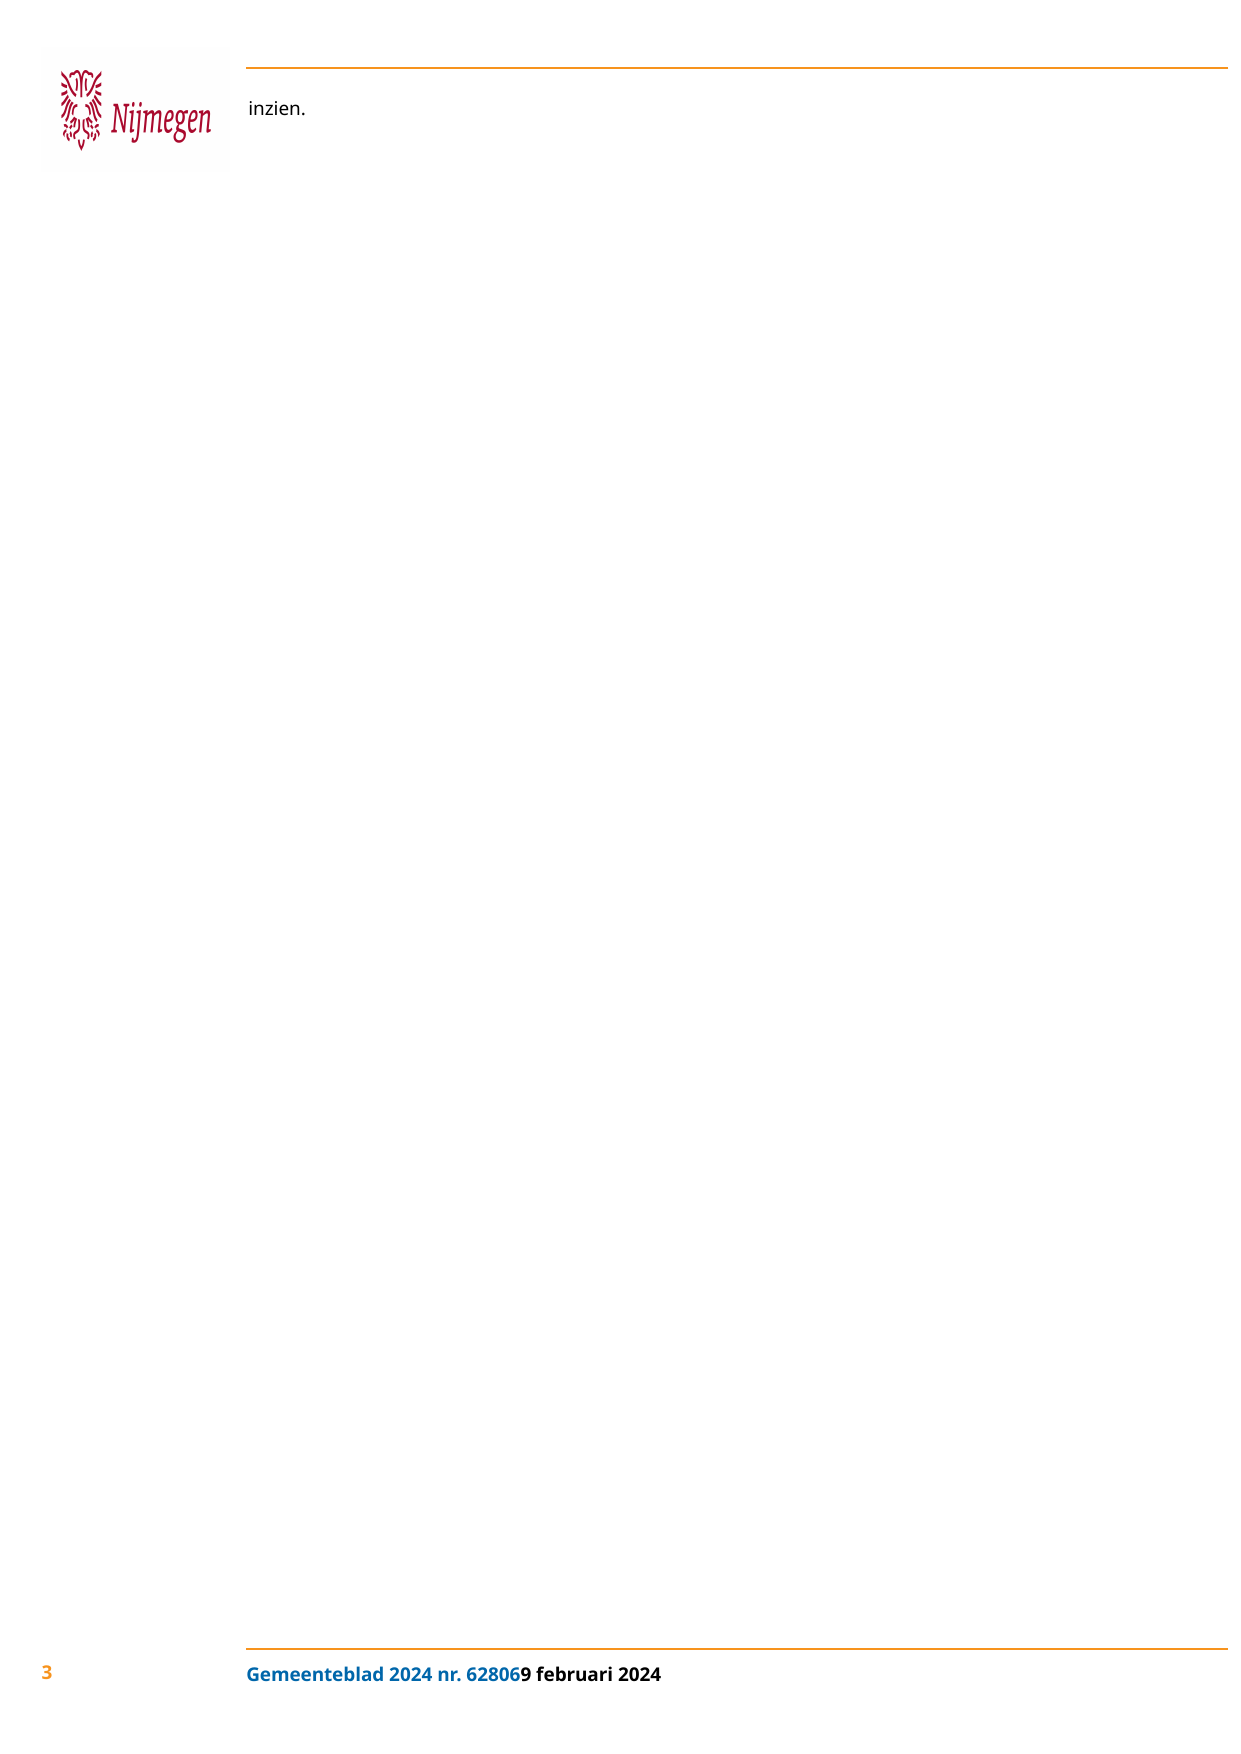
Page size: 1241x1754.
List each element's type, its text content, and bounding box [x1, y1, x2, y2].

text inzien. [248, 95, 1152, 121]
picture [41, 47, 231, 172]
